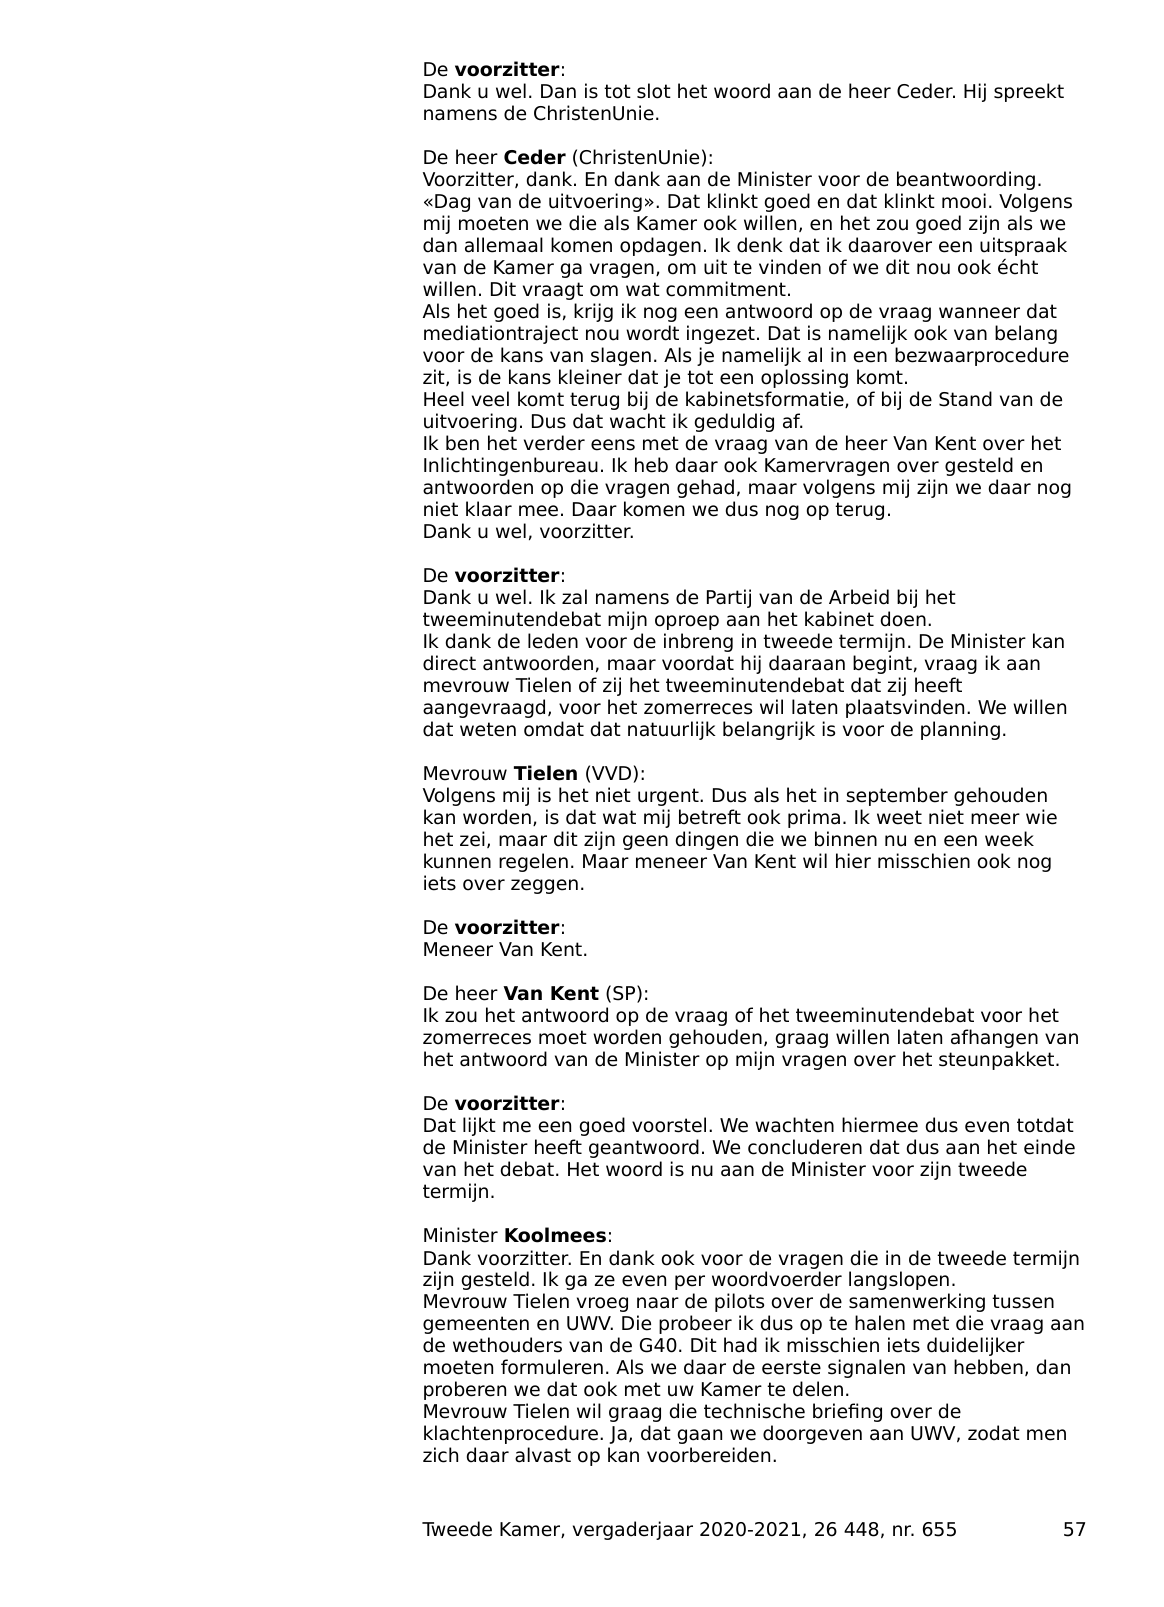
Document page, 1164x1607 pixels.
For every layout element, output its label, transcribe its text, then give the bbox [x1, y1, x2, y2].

text Volgens mij is het niet urgent. Dus als het in september gehouden kan worden, is dat wat mij betreft ook prima. Ik weet niet meer wie het zei, maar dit zijn geen dingen die we binnen nu en een week kunnen regelen. Maar meneer Van Kent wil hier misschien ook nog iets over zeggen. [422, 785, 1087, 895]
text Als het goed is, krijg ik nog een antwoord op de vraag wanneer dat mediationtraject nou wordt ingezet. Dat is namelijk ook van belang voor de kans van slagen. Als je namelijk al in een bezwaarprocedure zit, is de kans kleiner dat je tot een oplossing komt. [422, 301, 1087, 389]
text Mevrouw Tielen wil graag die technische briefing over de klachtenprocedure. Ja, dat gaan we doorgeven aan UWV, zodat men zich daar alvast op kan voorbereiden. [422, 1401, 1087, 1467]
text Mevrouw Tielen vroeg naar de pilots over de samenwerking tussen gemeenten en UWV. Die probeer ik dus op te halen met die vraag aan de wethouders van de G40. Dit had ik misschien iets duidelijker moeten formuleren. Als we daar de eerste signalen van hebben, dan proberen we dat ook met uw Kamer te delen. [422, 1291, 1087, 1401]
text De voorzitter: [422, 565, 1087, 587]
text Ik dank de leden voor de inbreng in tweede termijn. De Minister kan direct antwoorden, maar voordat hij daaraan begint, vraag ik aan mevrouw Tielen of zij het tweeminutendebat dat zij heeft aangevraagd, voor het zomerreces wil laten plaatsvinden. We willen dat weten omdat dat natuurlijk belangrijk is voor de planning. [422, 631, 1087, 741]
text Ik ben het verder eens met de vraag van de heer Van Kent over het Inlichtingenbureau. Ik heb daar ook Kamervragen over gesteld en antwoorden op die vragen gehad, maar volgens mij zijn we daar nog niet klaar mee. Daar komen we dus nog op terug. [422, 433, 1087, 521]
text De heer Ceder (ChristenUnie): [422, 147, 1087, 169]
text Dank u wel, voorzitter. [422, 521, 1087, 543]
text Dank u wel. Dan is tot slot het woord aan de heer Ceder. Hij spreekt namens de ChristenUnie. [422, 81, 1087, 125]
text Ik zou het antwoord op de vraag of het tweeminutendebat voor het zomerreces moet worden gehouden, graag willen laten afhangen van het antwoord van de Minister op mijn vragen over het steunpakket. [422, 1005, 1087, 1071]
text Heel veel komt terug bij de kabinetsformatie, of bij de Stand van de uitvoering. Dus dat wacht ik geduldig af. [422, 389, 1087, 433]
text Meneer Van Kent. [422, 939, 1087, 961]
text Dat lijkt me een goed voorstel. We wachten hiermee dus even totdat de Minister heeft geantwoord. We concluderen dat dus aan het einde van het debat. Het woord is nu aan de Minister voor zijn tweede termijn. [422, 1115, 1087, 1203]
text De voorzitter: [422, 917, 1087, 939]
text Minister Koolmees: [422, 1225, 1087, 1247]
text Voorzitter, dank. En dank aan de Minister voor de beantwoording. «Dag van de uitvoering». Dat klinkt goed en dat klinkt mooi. Volgens mij moeten we die als Kamer ook willen, en het zou goed zijn als we dan allemaal komen opdagen. Ik denk dat ik daarover een uitspraak van de Kamer ga vragen, om uit te vinden of we dit nou ook écht willen. Dit vraagt om wat commitment. [422, 169, 1087, 301]
text De heer Van Kent (SP): [422, 983, 1087, 1005]
text De voorzitter: [422, 1093, 1087, 1115]
text Dank u wel. Ik zal namens de Partij van de Arbeid bij het tweeminutendebat mijn oproep aan het kabinet doen. [422, 587, 1087, 631]
text De voorzitter: [422, 59, 1087, 81]
text Mevrouw Tielen (VVD): [422, 763, 1087, 785]
text Dank voorzitter. En dank ook voor de vragen die in de tweede termijn zijn gesteld. Ik ga ze even per woordvoerder langslopen. [422, 1247, 1087, 1291]
